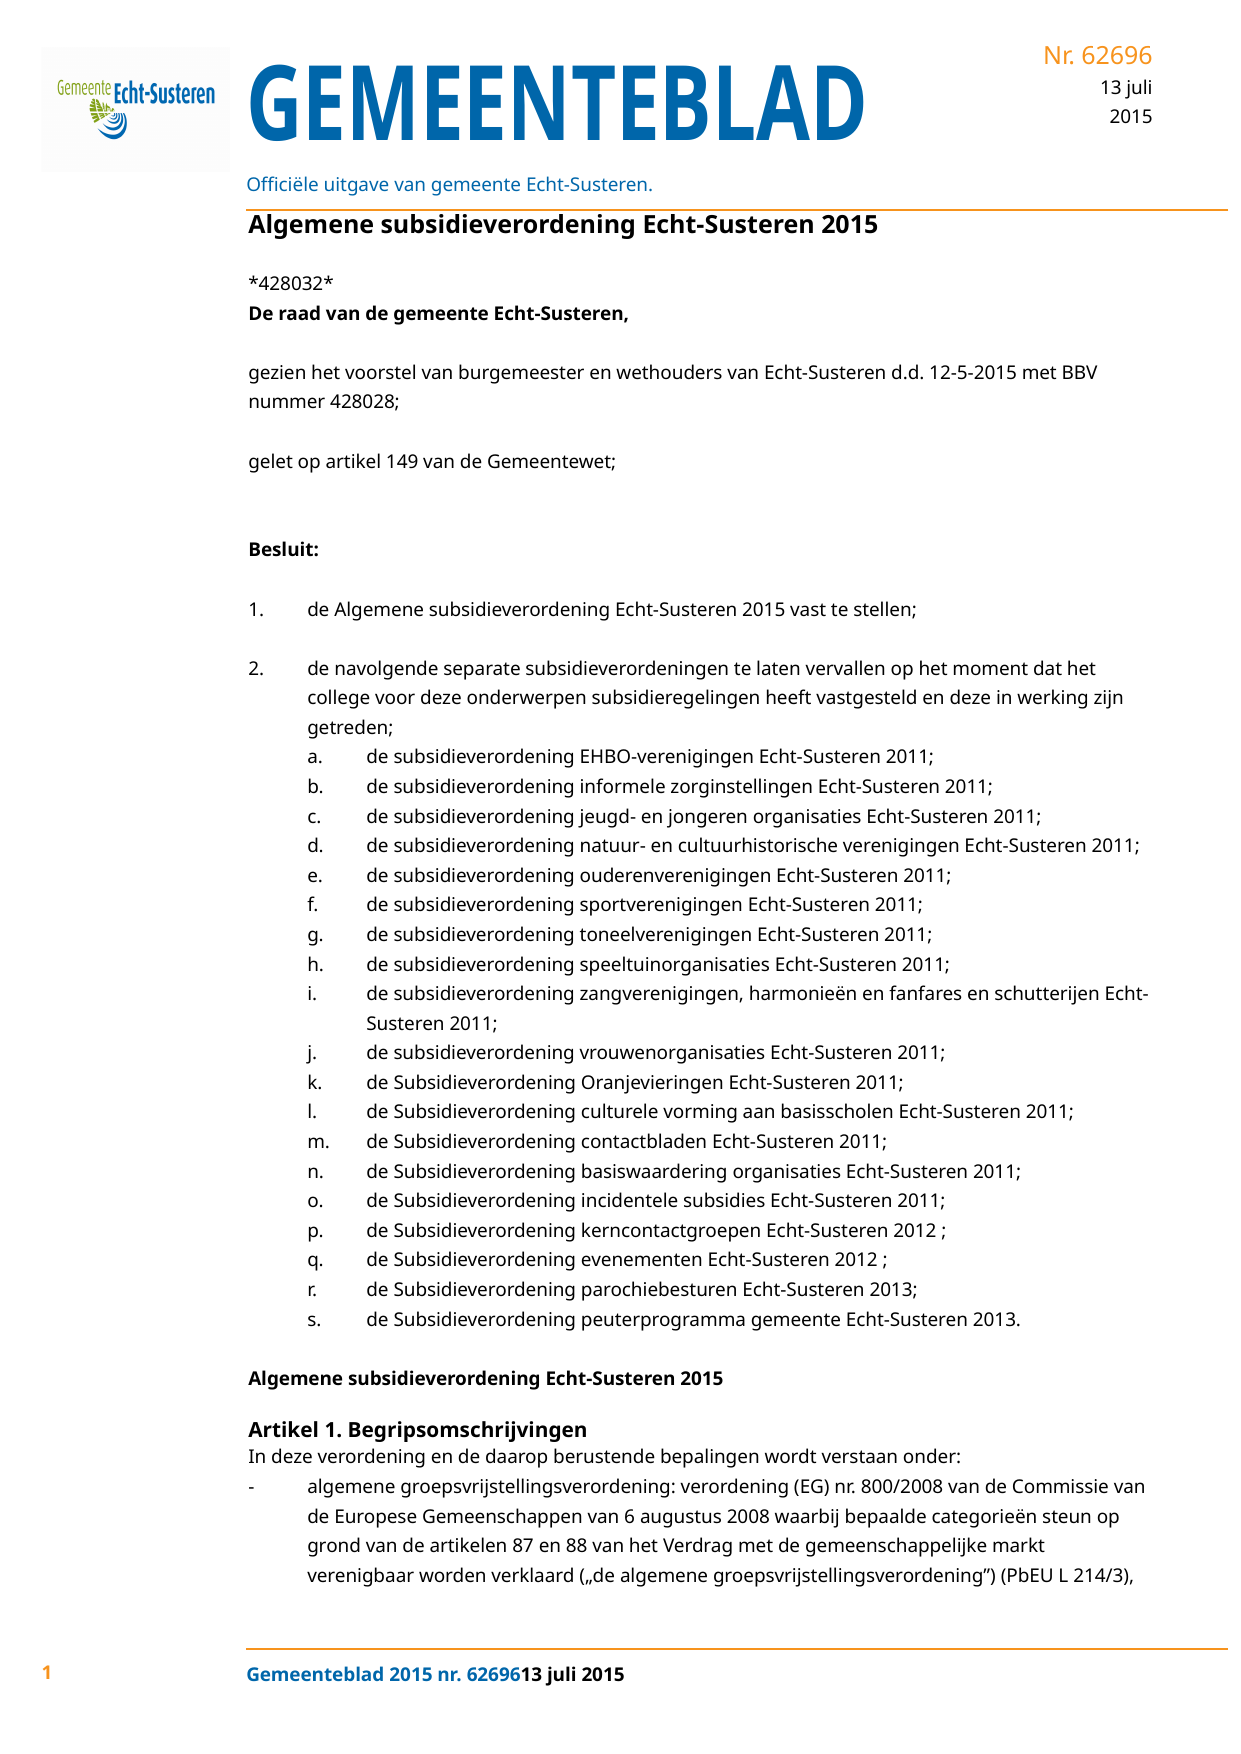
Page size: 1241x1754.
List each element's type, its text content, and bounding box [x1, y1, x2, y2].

text In deze verordening en de daarop berustende bepalingen wordt verstaan onder: [248, 1444, 1152, 1469]
text De raad van de gemeente Echt-Susteren, [248, 300, 1152, 326]
list de subsidieverordening natuur- en cultuurhistorische verenigingen Echt-Susteren 2011; [307, 832, 1152, 858]
text *428032* [248, 270, 1152, 296]
list de subsidieverordening EHBO-verenigingen Echt-Susteren 2011; [307, 744, 1152, 769]
list de subsidieverordening informele zorginstellingen Echt-Susteren 2011; [307, 773, 1152, 799]
list de Algemene subsidieverordening Echt-Susteren 2015 vast te stellen; [248, 596, 1152, 621]
list de subsidieverordening zangverenigingen, harmonieën en fanfares en schutterijen Echt-Susteren 2011; [307, 980, 1152, 1036]
list de subsidieverordening vrouwenorganisaties Echt-Susteren 2011; [307, 1039, 1152, 1065]
list de Subsidieverordening peuterprogramma gemeente Echt-Susteren 2013. [307, 1306, 1152, 1331]
list algemene groepsvrijstellingsverordening: verordening (EG) nr. 800/2008 van de Commissie van de Europese Gemeenschappen van 6 augustus 2008 waarbij bepaalde categorieën steun op grond van de artikelen 87 en 88 van het Verdrag met de gemeenschappelijke markt verenigbaar worden verklaard („de algemene groepsvrijstellingsverordening”) (PbEU L 214/3), [248, 1473, 1152, 1588]
list de subsidieverordening sportverenigingen Echt-Susteren 2011; [307, 892, 1152, 917]
list de navolgende separate subsidieverordeningen te laten vervallen op het moment dat het college voor deze onderwerpen subsidieregelingen heeft vastgesteld en deze in werking zijn getreden; [248, 655, 1152, 740]
list de subsidieverordening speeltuinorganisaties Echt-Susteren 2011; [307, 951, 1152, 976]
list de Subsidieverordening evenementen Echt-Susteren 2012 ; [307, 1247, 1152, 1272]
list de Subsidieverordening contactbladen Echt-Susteren 2011; [307, 1128, 1152, 1154]
list de Subsidieverordening incidentele subsidies Echt-Susteren 2011; [307, 1187, 1152, 1213]
text gelet op artikel 149 van de Gemeentewet; [248, 448, 1152, 473]
list de subsidieverordening ouderenverenigingen Echt-Susteren 2011; [307, 862, 1152, 888]
text Algemene subsidieverordening Echt-Susteren 2015 [248, 211, 1152, 241]
picture [41, 47, 231, 172]
text Algemene subsidieverordening Echt-Susteren 2015 [248, 1365, 1152, 1391]
text gezien het voorstel van burgemeester en wethouders van Echt-Susteren d.d. 12-5-2015 met BBV nummer 428028; [248, 359, 1152, 414]
list de subsidieverordening toneelverenigingen Echt-Susteren 2011; [307, 921, 1152, 947]
list de Subsidieverordening Oranjevieringen Echt-Susteren 2011; [307, 1069, 1152, 1095]
list de Subsidieverordening basiswaardering organisaties Echt-Susteren 2011; [307, 1158, 1152, 1183]
text Besluit: [248, 537, 1152, 562]
list de Subsidieverordening parochiebesturen Echt-Susteren 2013; [307, 1276, 1152, 1302]
list de subsidieverordening jeugd- en jongeren organisaties Echt-Susteren 2011; [307, 803, 1152, 828]
list de Subsidieverordening kerncontactgroepen Echt-Susteren 2012 ; [307, 1217, 1152, 1243]
text Artikel 1. Begripsomschrijvingen [248, 1415, 1152, 1444]
list de Subsidieverordening culturele vorming aan basisscholen Echt-Susteren 2011; [307, 1099, 1152, 1124]
